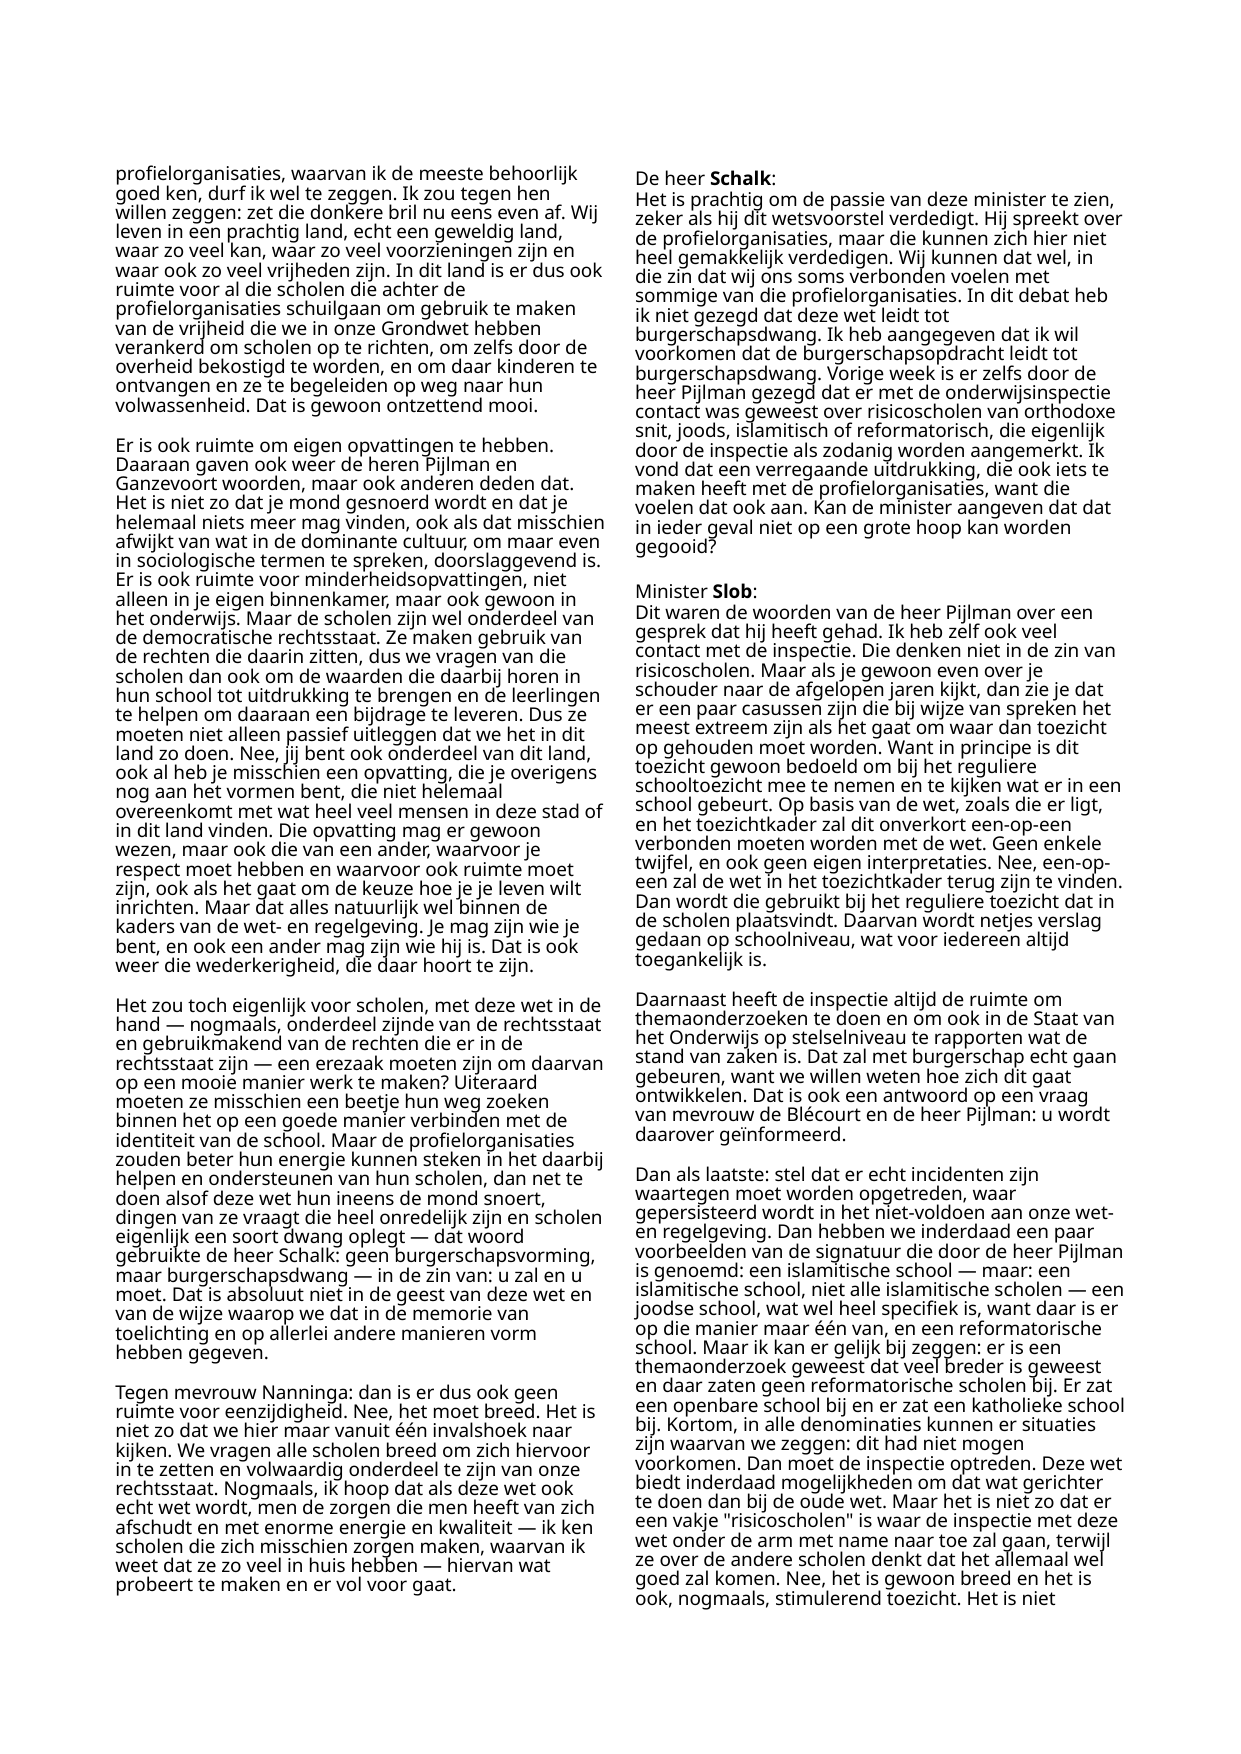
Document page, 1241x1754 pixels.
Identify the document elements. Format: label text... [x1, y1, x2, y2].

text De heer Schalk: [635, 165, 1125, 191]
text Er is ook ruimte om eigen opvattingen te hebben. Daaraan gaven ook weer de heren Pijlman en Ganzevoort woorden, maar ook anderen deden dat. Het is niet zo dat je mond gesnoerd wordt en dat je helemaal niets meer mag vinden, ook als dat misschien afwijkt van wat in de dominante cultuur, om maar even in sociologische termen te spreken, doorslaggevend is. Er is ook ruimte voor minderheidsopvattingen, niet alleen in je eigen binnenkamer, maar ook gewoon in het onderwijs. Maar de scholen zijn wel onderdeel van de democratische rechtsstaat. Ze maken gebruik van de rechten die daarin zitten, dus we vragen van die scholen dan ook om de waarden die daarbij horen in hun school tot uitdrukking te brengen en de leerlingen te helpen om daaraan een bijdrage te leveren. Dus ze moeten niet alleen passief uitleggen dat we het in dit land zo doen. Nee, jij bent ook onderdeel van dit land, ook al heb je misschien een opvatting, die je overigens nog aan het vormen bent, die niet helemaal overeenkomt met wat heel veel mensen in deze stad of in dit land vinden. Die opvatting mag er gewoon wezen, maar ook die van een ander, waarvoor je respect moet hebben en waarvoor ook ruimte moet zijn, ook als het gaat om de keuze hoe je je leven wilt inrichten. Maar dat alles natuurlijk wel binnen de kaders van de wet- en regelgeving. Je mag zijn wie je bent, en ook een ander mag zijn wie hij is. Dat is ook weer die wederkerigheid, die daar hoort te zijn. [115, 437, 605, 976]
text Minister Slob: [635, 578, 1125, 604]
text Dan als laatste: stel dat er echt incidenten zijn waartegen moet worden opgetreden, waar gepersisteerd wordt in het niet-voldoen aan onze wet- en regelgeving. Dan hebben we inderdaad een paar voorbeelden van de signatuur die door de heer Pijlman is genoemd: een islamitische school — maar: een islamitische school, niet alle islamitische scholen — een joodse school, wat wel heel specifiek is, want daar is er op die manier maar één van, en een reformatorische school. Maar ik kan er gelijk bij zeggen: er is een themaonderzoek geweest dat veel breder is geweest en daar zaten geen reformatorische scholen bij. Er zat een openbare school bij en er zat een katholieke school bij. Kortom, in alle denominaties kunnen er situaties zijn waarvan we zeggen: dit had niet mogen voorkomen. Dan moet de inspectie optreden. Deze wet biedt inderdaad mogelijkheden om dat wat gerichter te doen dan bij de oude wet. Maar het is niet zo dat er een vakje "risicoscholen" is waar de inspectie met deze wet onder de arm met name naar toe zal gaan, terwijl ze over de andere scholen denkt dat het allemaal wel goed zal komen. Nee, het is gewoon breed en het is ook, nogmaals, stimulerend toezicht. Het is niet [635, 1166, 1125, 1609]
text Het zou toch eigenlijk voor scholen, met deze wet in de hand — nogmaals, onderdeel zijnde van de rechtsstaat en gebruikmakend van de rechten die er in de rechtsstaat zijn — een erezaak moeten zijn om daarvan op een mooie manier werk te maken? Uiteraard moeten ze misschien een beetje hun weg zoeken binnen het op een goede manier verbinden met de identiteit van de school. Maar de profielorganisaties zouden beter hun energie kunnen steken in het daarbij helpen en ondersteunen van hun scholen, dan net te doen alsof deze wet hun ineens de mond snoert, dingen van ze vraagt die heel onredelijk zijn en scholen eigenlijk een soort dwang oplegt — dat woord gebruikte de heer Schalk: geen burgerschapsvorming, maar burgerschapsdwang — in de zin van: u zal en u moet. Dat is absoluut niet in de geest van deze wet en van de wijze waarop we dat in de memorie van toelichting en op allerlei andere manieren vorm hebben gegeven. [115, 997, 605, 1363]
text Tegen mevrouw Nanninga: dan is er dus ook geen ruimte voor eenzijdigheid. Nee, het moet breed. Het is niet zo dat we hier maar vanuit één invalshoek naar kijken. We vragen alle scholen breed om zich hiervoor in te zetten en volwaardig onderdeel te zijn van onze rechtsstaat. Nogmaals, ik hoop dat als deze wet ook echt wet wordt, men de zorgen die men heeft van zich afschudt en met enorme energie en kwaliteit — ik ken scholen die zich misschien zorgen maken, waarvan ik weet dat ze zo veel in huis hebben — hiervan wat probeert te maken en er vol voor gaat. [115, 1384, 605, 1596]
text Het is prachtig om de passie van deze minister te zien, zeker als hij dit wetsvoorstel verdedigt. Hij spreekt over de profielorganisaties, maar die kunnen zich hier niet heel gemakkelijk verdedigen. Wij kunnen dat wel, in die zin dat wij ons soms verbonden voelen met sommige van die profielorganisaties. In dit debat heb ik niet gezegd dat deze wet leidt tot burgerschapsdwang. Ik heb aangegeven dat ik wil voorkomen dat de burgerschapsopdracht leidt tot burgerschapsdwang. Vorige week is er zelfs door de heer Pijlman gezegd dat er met de onderwijsinspectie contact was geweest over risicoscholen van orthodoxe snit, joods, islamitisch of reformatorisch, die eigenlijk door de inspectie als zodanig worden aangemerkt. Ik vond dat een verregaande uitdrukking, die ook iets te maken heeft met de profielorganisaties, want die voelen dat ook aan. Kan de minister aangeven dat dat in ieder geval niet op een grote hoop kan worden gegooid? [635, 191, 1125, 557]
text profielorganisaties, waarvan ik de meeste behoorlijk goed ken, durf ik wel te zeggen. Ik zou tegen hen willen zeggen: zet die donkere bril nu eens even af. Wij leven in een prachtig land, echt een geweldig land, waar zo veel kan, waar zo veel voorzieningen zijn en waar ook zo veel vrijheden zijn. In dit land is er dus ook ruimte voor al die scholen die achter de profielorganisaties schuilgaan om gebruik te maken van de vrijheid die we in onze Grondwet hebben verankerd om scholen op te richten, om zelfs door de overheid bekostigd te worden, en om daar kinderen te ontvangen en ze te begeleiden op weg naar hun volwassenheid. Dat is gewoon ontzettend mooi. [115, 165, 605, 416]
text Dit waren de woorden van de heer Pijlman over een gesprek dat hij heeft gehad. Ik heb zelf ook veel contact met de inspectie. Die denken niet in de zin van risicoscholen. Maar als je gewoon even over je schouder naar de afgelopen jaren kijkt, dan zie je dat er een paar casussen zijn die bij wijze van spreken het meest extreem zijn als het gaat om waar dan toezicht op gehouden moet worden. Want in principe is dit toezicht gewoon bedoeld om bij het reguliere schooltoezicht mee te nemen en te kijken wat er in een school gebeurt. Op basis van de wet, zoals die er ligt, en het toezichtkader zal dit onverkort een-op-een verbonden moeten worden met de wet. Geen enkele twijfel, en ook geen eigen interpretaties. Nee, een-op-een zal de wet in het toezichtkader terug zijn te vinden. Dan wordt die gebruikt bij het reguliere toezicht dat in de scholen plaatsvindt. Daarvan wordt netjes verslag gedaan op schoolniveau, wat voor iedereen altijd toegankelijk is. [635, 604, 1125, 970]
text Daarnaast heeft de inspectie altijd de ruimte om themaonderzoeken te doen en om ook in de Staat van het Onderwijs op stelselniveau te rapporten wat de stand van zaken is. Dat zal met burgerschap echt gaan gebeuren, want we willen weten hoe zich dit gaat ontwikkelen. Dat is ook een antwoord op een vraag van mevrouw de Blécourt en de heer Pijlman: u wordt daarover geïnformeerd. [635, 991, 1125, 1145]
